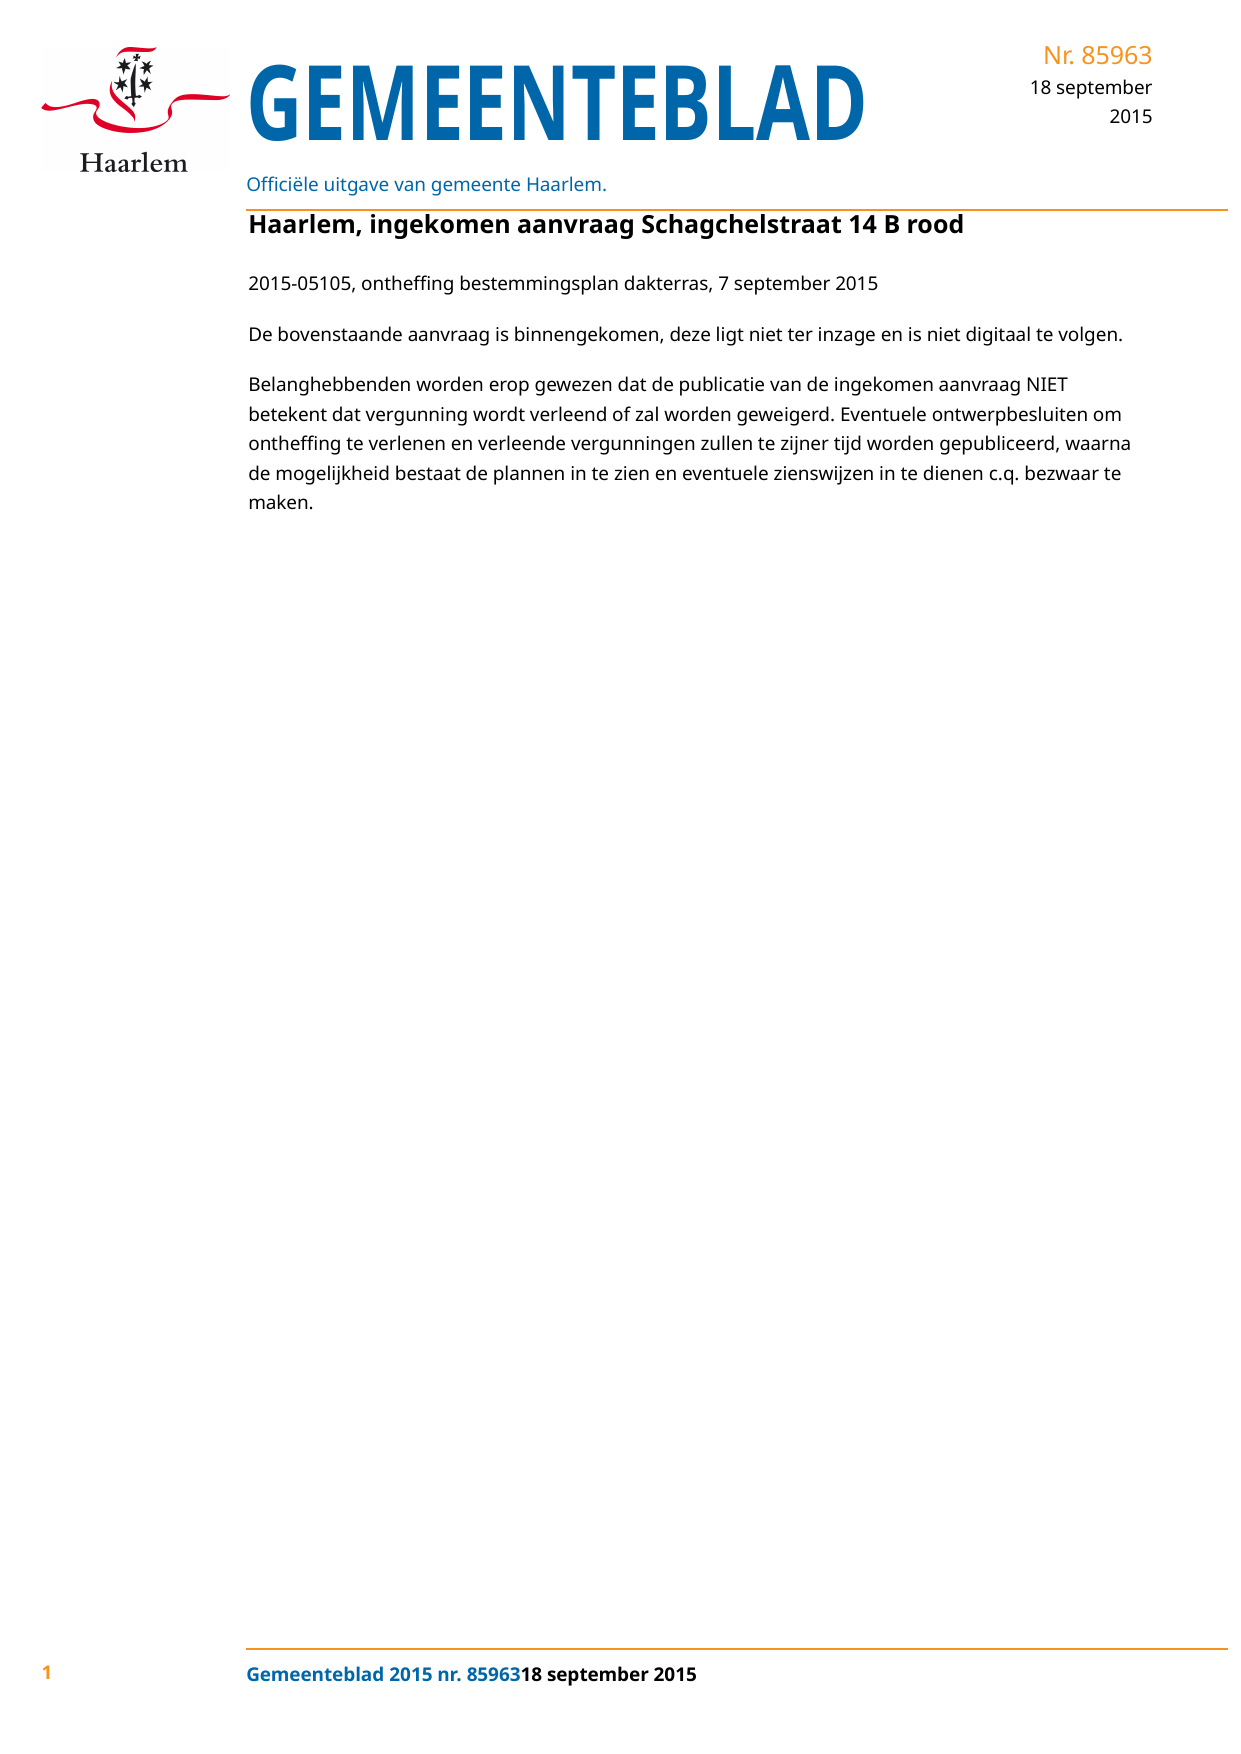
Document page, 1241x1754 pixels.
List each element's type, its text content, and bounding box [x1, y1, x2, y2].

text 2015-05105, ontheffing bestemmingsplan dakterras, 7 september 2015 [248, 270, 1152, 296]
text Belanghebbenden worden erop gewezen dat de publicatie van de ingekomen aanvraag NIET betekent dat vergunning wordt verleend of zal worden geweigerd. Eventuele ontwerpbesluiten om ontheffing te verlenen en verleende vergunningen zullen te zijner tijd worden gepubliceerd, waarna de mogelijkheid bestaat de plannen in te zien en eventuele zienswijzen in te dienen c.q. bezwaar te maken. [248, 371, 1152, 515]
text Haarlem, ingekomen aanvraag Schagchelstraat 14 B rood [248, 211, 1152, 241]
picture [41, 47, 231, 172]
text De bovenstaande aanvraag is binnengekomen, deze ligt niet ter inzage en is niet digitaal te volgen. [248, 321, 1152, 346]
